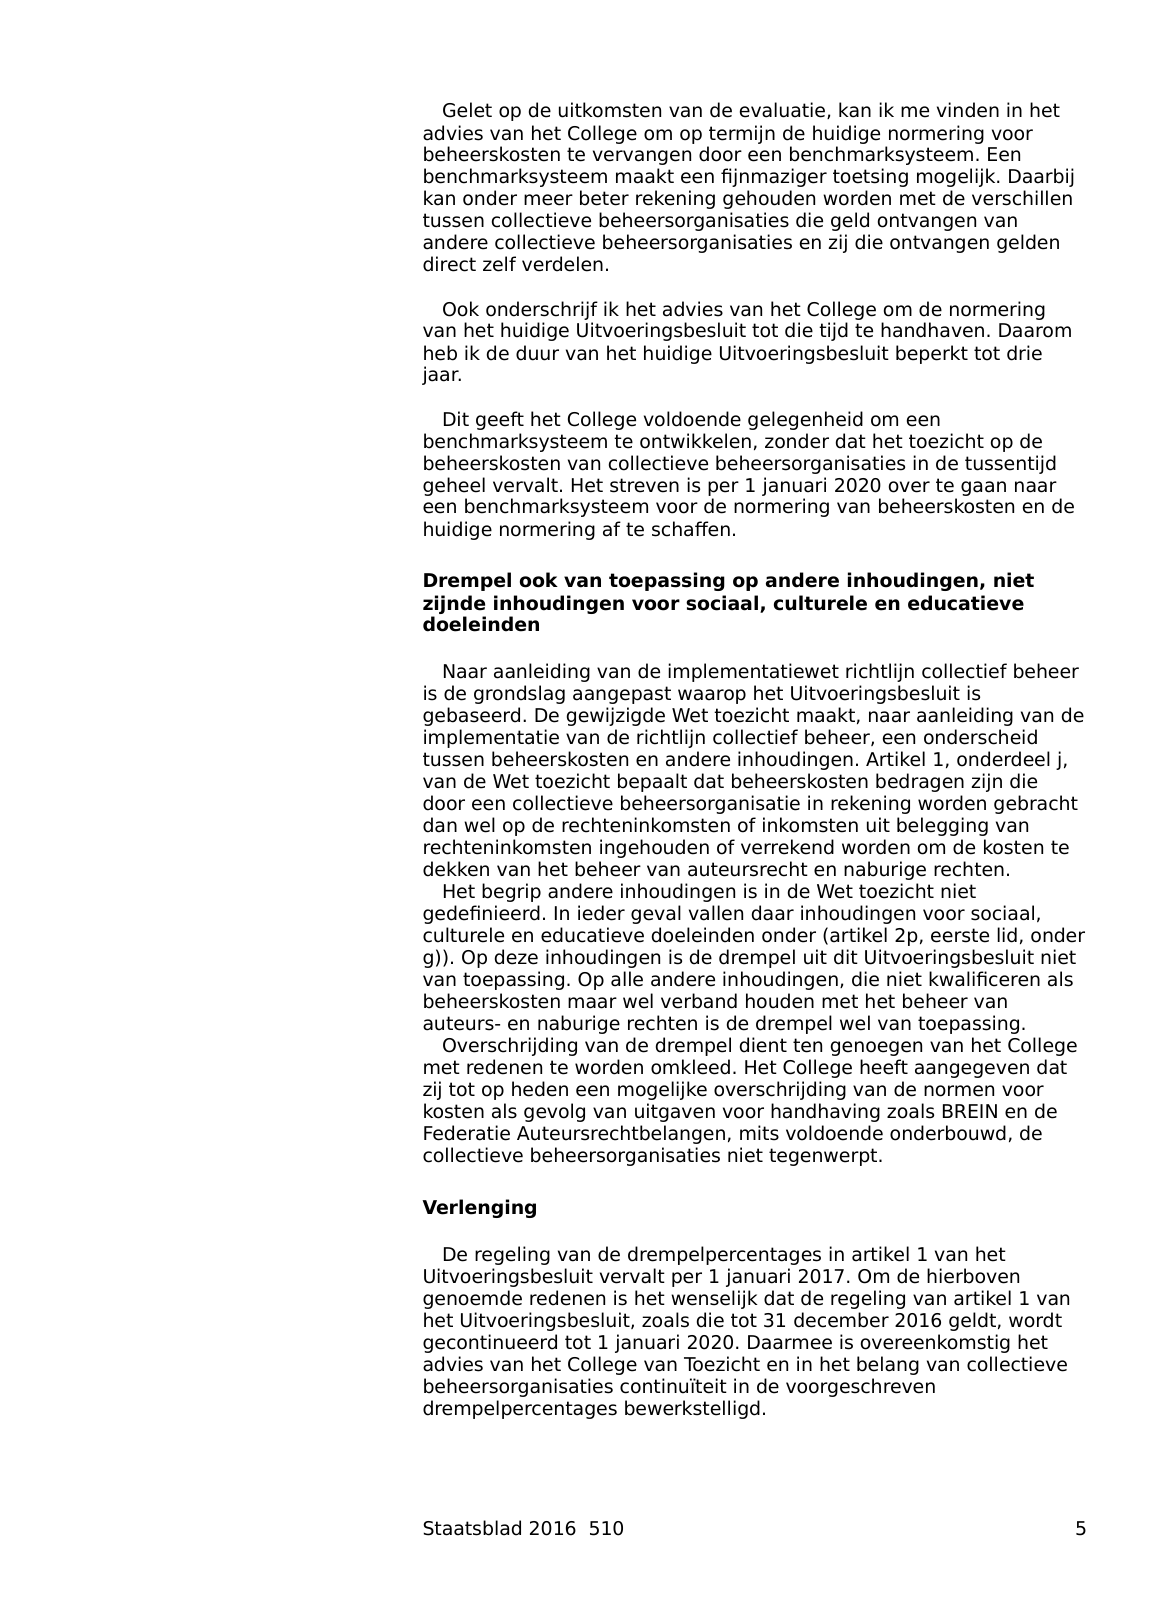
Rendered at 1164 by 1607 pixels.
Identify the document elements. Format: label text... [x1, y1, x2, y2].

text Ook onderschrijf ik het advies van het College om de normering van het huidige Uitvoeringsbesluit tot die tijd te handhaven. Daarom heb ik de duur van het huidige Uitvoeringsbesluit beperkt tot drie jaar. [422, 298, 1087, 386]
text Overschrijding van de drempel dient ten genoegen van het College met redenen te worden omkleed. Het College heeft aangegeven dat zij tot op heden een mogelijke overschrijding van de normen voor kosten als gevolg van uitgaven voor handhaving zoals BREIN en de Federatie Auteursrechtbelangen, mits voldoende onderbouwd, de collectieve beheersorganisaties niet tegenwerpt. [422, 1035, 1087, 1167]
text Naar aanleiding van de implementatiewet richtlijn collectief beheer is de grondslag aangepast waarop het Uitvoeringsbesluit is gebaseerd. De gewijzigde Wet toezicht maakt, naar aanleiding van de implementatie van de richtlijn collectief beheer, een onderscheid tussen beheerskosten en andere inhoudingen. Artikel 1, onderdeel j, van de Wet toezicht bepaalt dat beheerskosten bedragen zijn die door een collectieve beheersorganisatie in rekening worden gebracht dan wel op de rechteninkomsten of inkomsten uit belegging van rechteninkomsten ingehouden of verrekend worden om de kosten te dekken van het beheer van auteursrecht en naburige rechten. [422, 661, 1087, 881]
text Het begrip andere inhoudingen is in de Wet toezicht niet gedefinieerd. In ieder geval vallen daar inhoudingen voor sociaal, culturele en educatieve doeleinden onder (artikel 2p, eerste lid, onder g)). Op deze inhoudingen is de drempel uit dit Uitvoeringsbesluit niet van toepassing. Op alle andere inhoudingen, die niet kwalificeren als beheerskosten maar wel verband houden met het beheer van auteurs- en naburige rechten is de drempel wel van toepassing. [422, 881, 1087, 1035]
subtitle Verlenging [422, 1197, 1087, 1219]
text De regeling van de drempelpercentages in artikel 1 van het Uitvoeringsbesluit vervalt per 1 januari 2017. Om de hierboven genoemde redenen is het wenselijk dat de regeling van artikel 1 van het Uitvoeringsbesluit, zoals die tot 31 december 2016 geldt, wordt gecontinueerd tot 1 januari 2020. Daarmee is overeenkomstig het advies van het College van Toezicht en in het belang van collectieve beheersorganisaties continuïteit in de voorgeschreven drempelpercentages bewerkstelligd. [422, 1244, 1087, 1420]
text Gelet op de uitkomsten van de evaluatie, kan ik me vinden in het advies van het College om op termijn de huidige normering voor beheerskosten te vervangen door een benchmarksysteem. Een benchmarksysteem maakt een fijnmaziger toetsing mogelijk. Daarbij kan onder meer beter rekening gehouden worden met de verschillen tussen collectieve beheersorganisaties die geld ontvangen van andere collectieve beheersorganisaties en zij die ontvangen gelden direct zelf verdelen. [422, 100, 1087, 276]
subtitle Drempel ook van toepassing op andere inhoudingen, niet zijnde inhoudingen voor sociaal, culturele en educatieve doeleinden [422, 570, 1087, 636]
text Dit geeft het College voldoende gelegenheid om een benchmarksysteem te ontwikkelen, zonder dat het toezicht op de beheerskosten van collectieve beheersorganisaties in de tussentijd geheel vervalt. Het streven is per 1 januari 2020 over te gaan naar een benchmarksysteem voor de normering van beheerskosten en de huidige normering af te schaffen. [422, 408, 1087, 540]
